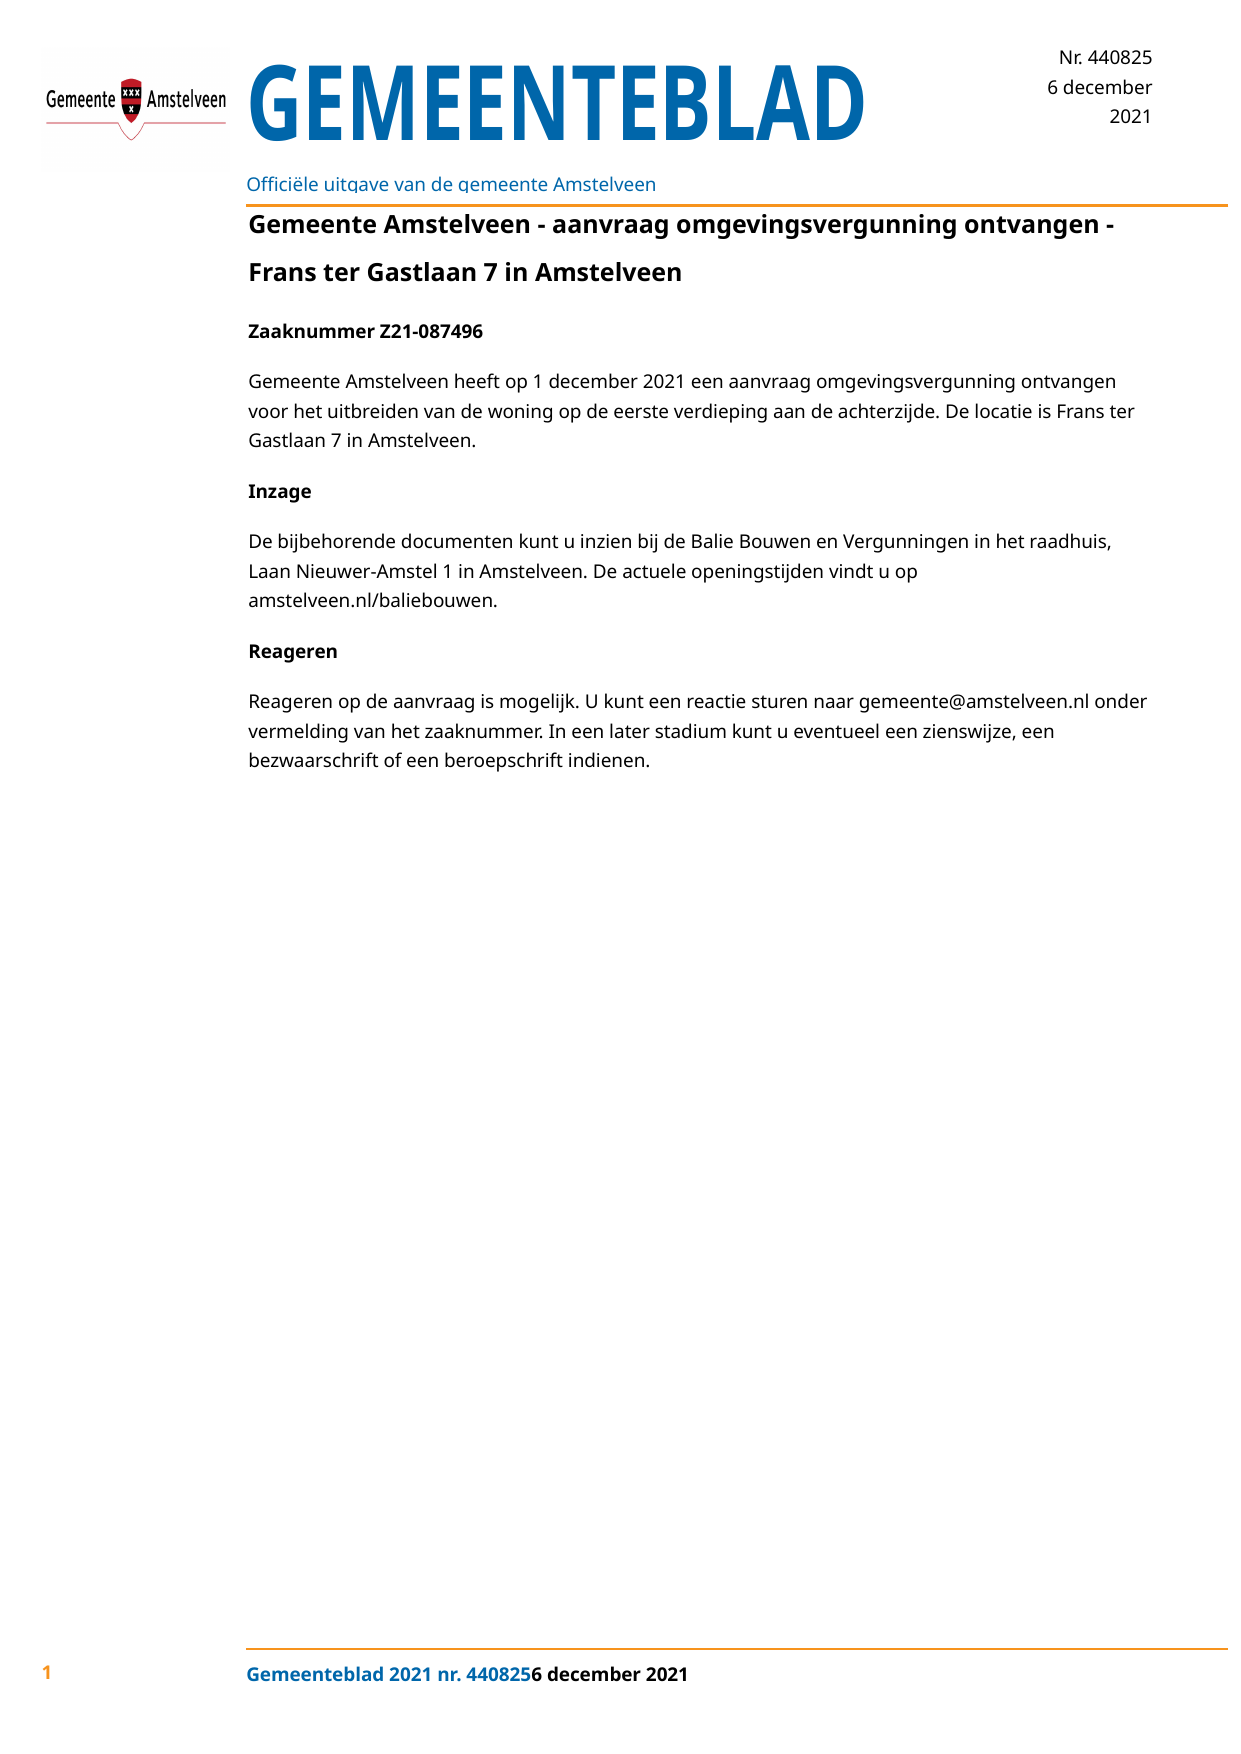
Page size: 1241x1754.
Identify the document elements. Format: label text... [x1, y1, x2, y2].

text Zaaknummer Z21-087496 [248, 318, 1152, 344]
text Reageren op de aanvraag is mogelijk. U kunt een reactie sturen naar gemeente@amstelveen.nl onder vermelding van het zaaknummer. In een later stadium kunt u eventueel een zienswijze, een bezwaarschrift of een beroepschrift indienen. [248, 688, 1152, 773]
picture [41, 47, 231, 172]
text Inzage [248, 478, 1152, 504]
text Gemeente Amstelveen - aanvraag omgevingsvergunning ontvangen - Frans ter Gastlaan 7 in Amstelveen [248, 207, 1152, 288]
text De bijbehorende documenten kunt u inzien bij de Balie Bouwen en Vergunningen in het raadhuis, Laan Nieuwer-Amstel 1 in Amstelveen. De actuele openingstijden vindt u op amstelveen.nl/baliebouwen. [248, 528, 1152, 613]
text Reageren [248, 638, 1152, 664]
text Gemeente Amstelveen heeft op 1 december 2021 een aanvraag omgevingsvergunning ontvangen voor het uitbreiden van de woning op de eerste verdieping aan de achterzijde. De locatie is Frans ter Gastlaan 7 in Amstelveen. [248, 368, 1152, 453]
